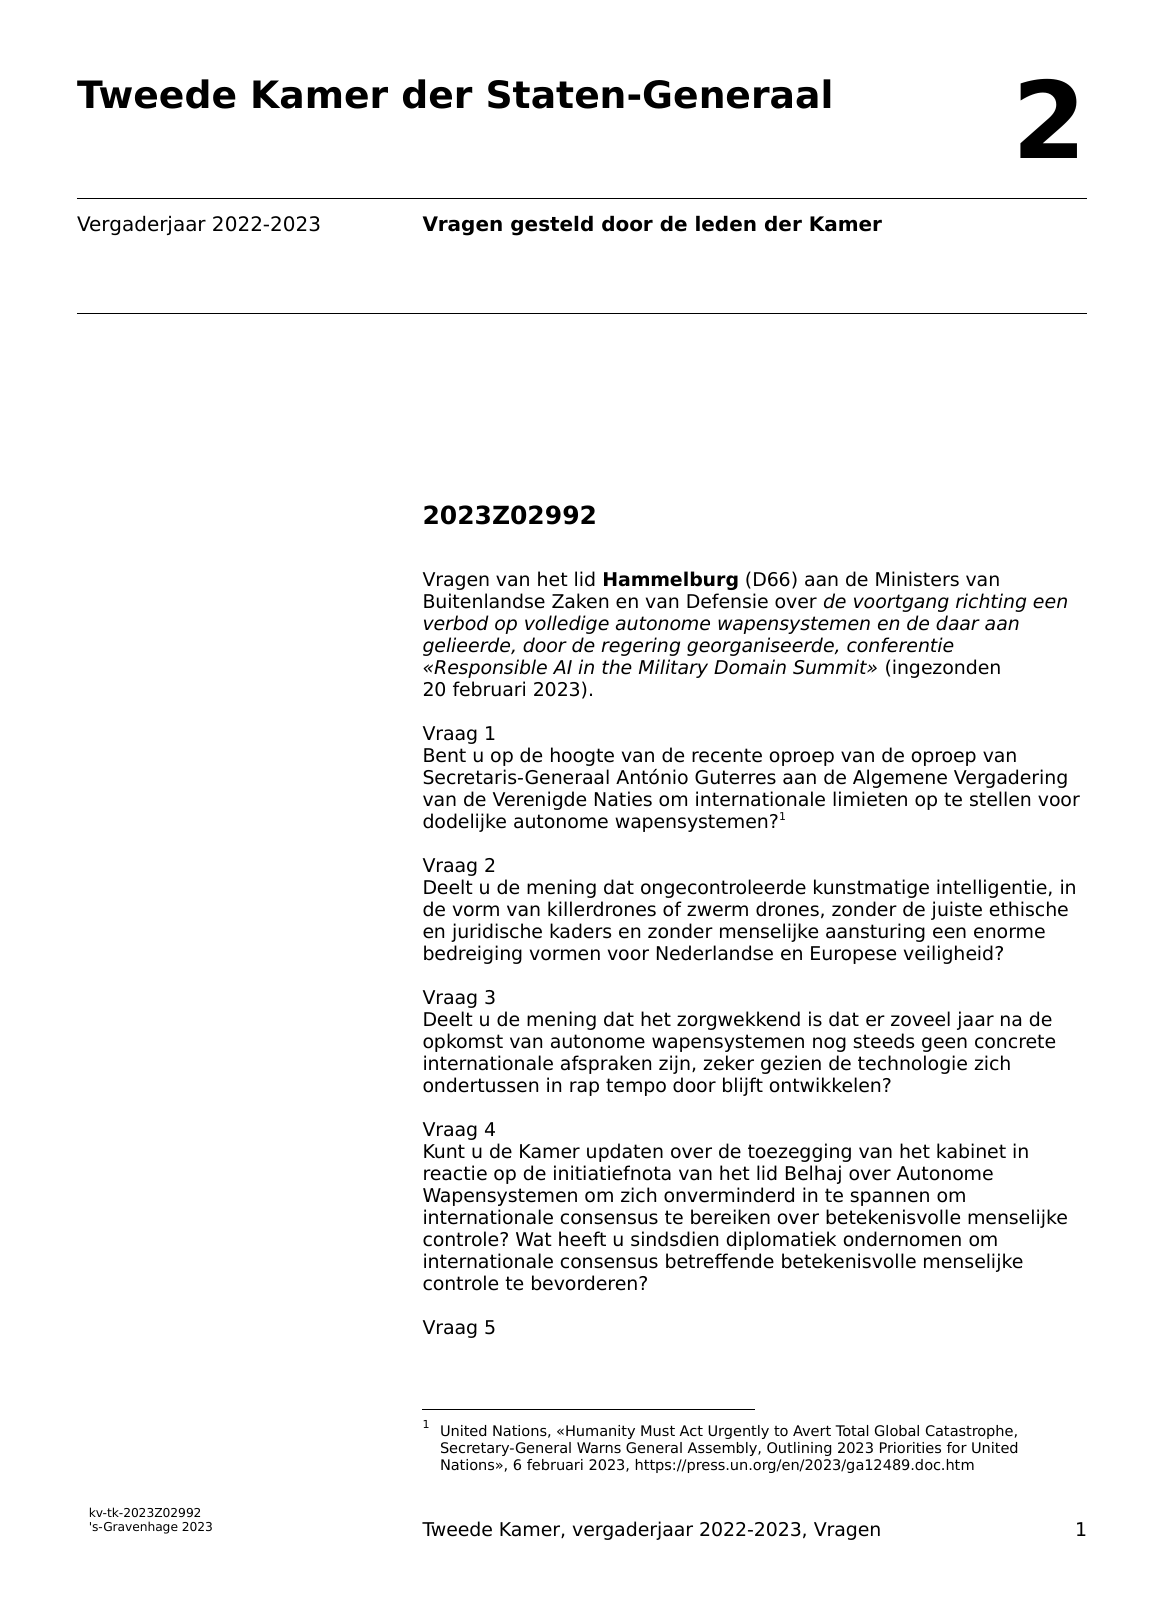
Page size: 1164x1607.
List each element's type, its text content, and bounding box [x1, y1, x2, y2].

text Bent u op de hoogte van de recente oproep van de oproep van Secretaris-Generaal António Guterres aan de Algemene Vergadering van de Verenigde Naties om internationale limieten op te stellen voor dodelijke autonome wapensystemen? [422, 745, 1087, 833]
text Deelt u de mening dat ongecontroleerde kunstmatige intelligentie, in de vorm van killerdrones of zwerm drones, zonder de juiste ethische en juridische kaders en zonder menselijke aansturing een enorme bedreiging vormen voor Nederlandse en Europese veiligheid? [422, 877, 1087, 965]
text Vraag 4 [422, 1119, 1087, 1141]
table_cell Vragen gesteld door de leden der Kamer [422, 199, 1087, 313]
text Vraag 2 [422, 855, 1087, 877]
table_cell Vergaderjaar 2022-2023 [77, 199, 422, 313]
text Vragen van het lid Hammelburg (D66) aan de Ministers van Buitenlandse Zaken en van Defensie over de voortgang richting een verbod op volledige autonome wapensystemen en de daar aan gelieerde, door de regering georganiseerde, conferentie «Responsible AI in the Military Domain Summit» (ingezonden 20 februari 2023). [422, 569, 1087, 701]
text 's-Gravenhage 2023 [88, 1520, 323, 1534]
text 2023Z02992 [422, 501, 1087, 531]
text Vraag 3 [422, 987, 1087, 1009]
table_header 2 [886, 59, 1087, 198]
text Vraag 5 [422, 1317, 1087, 1339]
text Deelt u de mening dat het zorgwekkend is dat er zoveel jaar na de opkomst van autonome wapensystemen nog steeds geen concrete internationale afspraken zijn, zeker gezien de technologie zich ondertussen in rap tempo door blijft ontwikkelen? [422, 1009, 1087, 1097]
text Vraag 1 [422, 723, 1087, 745]
text Kunt u de Kamer updaten over de toezegging van het kabinet in reactie op de initiatiefnota van het lid Belhaj over Autonome Wapensystemen om zich onverminderd in te spannen om internationale consensus te bereiken over betekenisvolle menselijke controle? Wat heeft u sindsdien diplomatiek ondernomen om internationale consensus betreffende betekenisvolle menselijke controle te bevorderen? [422, 1141, 1087, 1295]
table_header Tweede Kamer der Staten-Generaal [77, 59, 886, 198]
text kv-tk-2023Z02992 [88, 1506, 323, 1520]
text United Nations, «Humanity Must Act Urgently to Avert Total Global Catastrophe, Secretary-General Warns General Assembly, Outlining 2023 Priorities for United Nations», 6 februari 2023, https://press.un.org/en/2023/ga12489.doc.htm [422, 1418, 1087, 1474]
